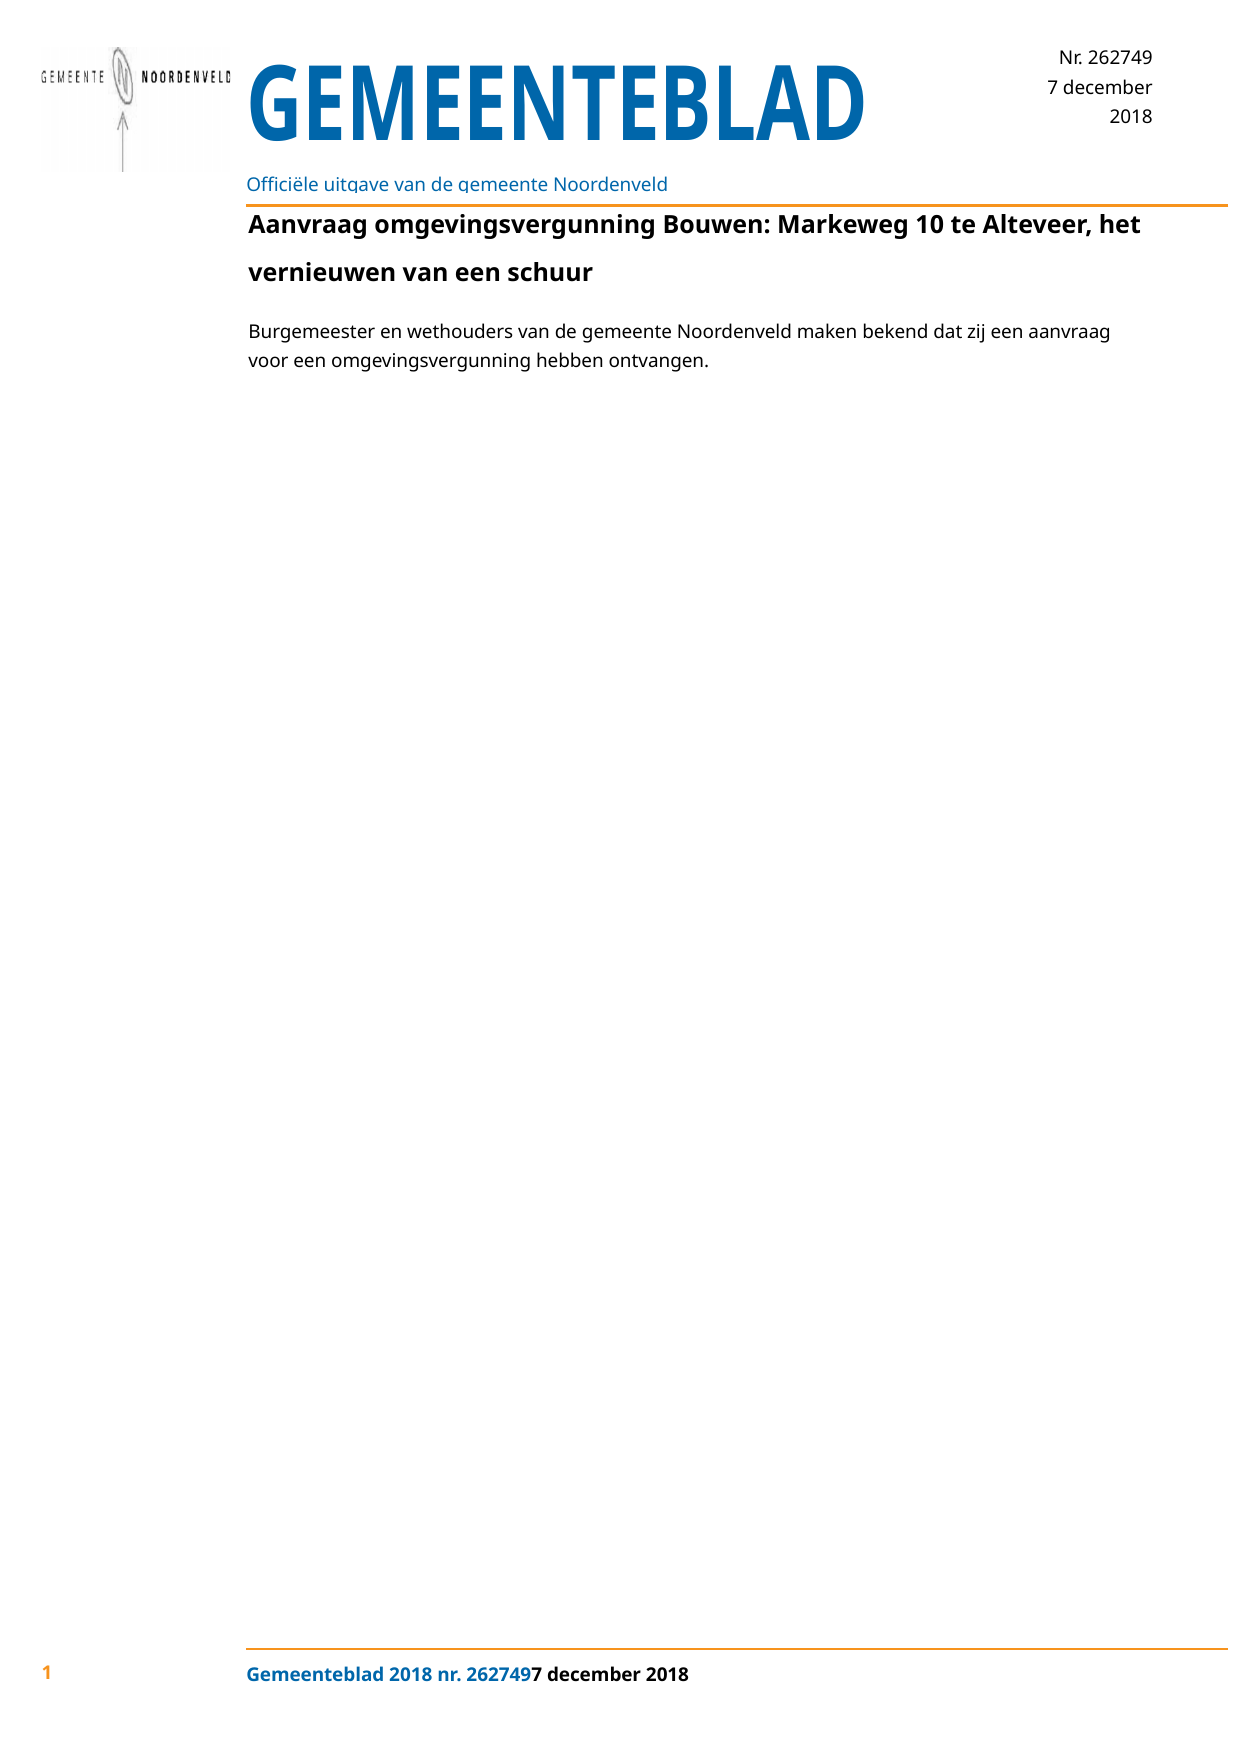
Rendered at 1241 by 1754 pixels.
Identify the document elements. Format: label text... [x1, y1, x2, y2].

text Aanvraag omgevingsvergunning Bouwen: Markeweg 10 te Alteveer, het vernieuwen van een schuur [248, 207, 1152, 288]
text Burgemeester en wethouders van de gemeente Noordenveld maken bekend dat zij een aanvraag voor een omgevingsvergunning hebben ontvangen. [248, 318, 1152, 373]
picture [41, 47, 231, 172]
